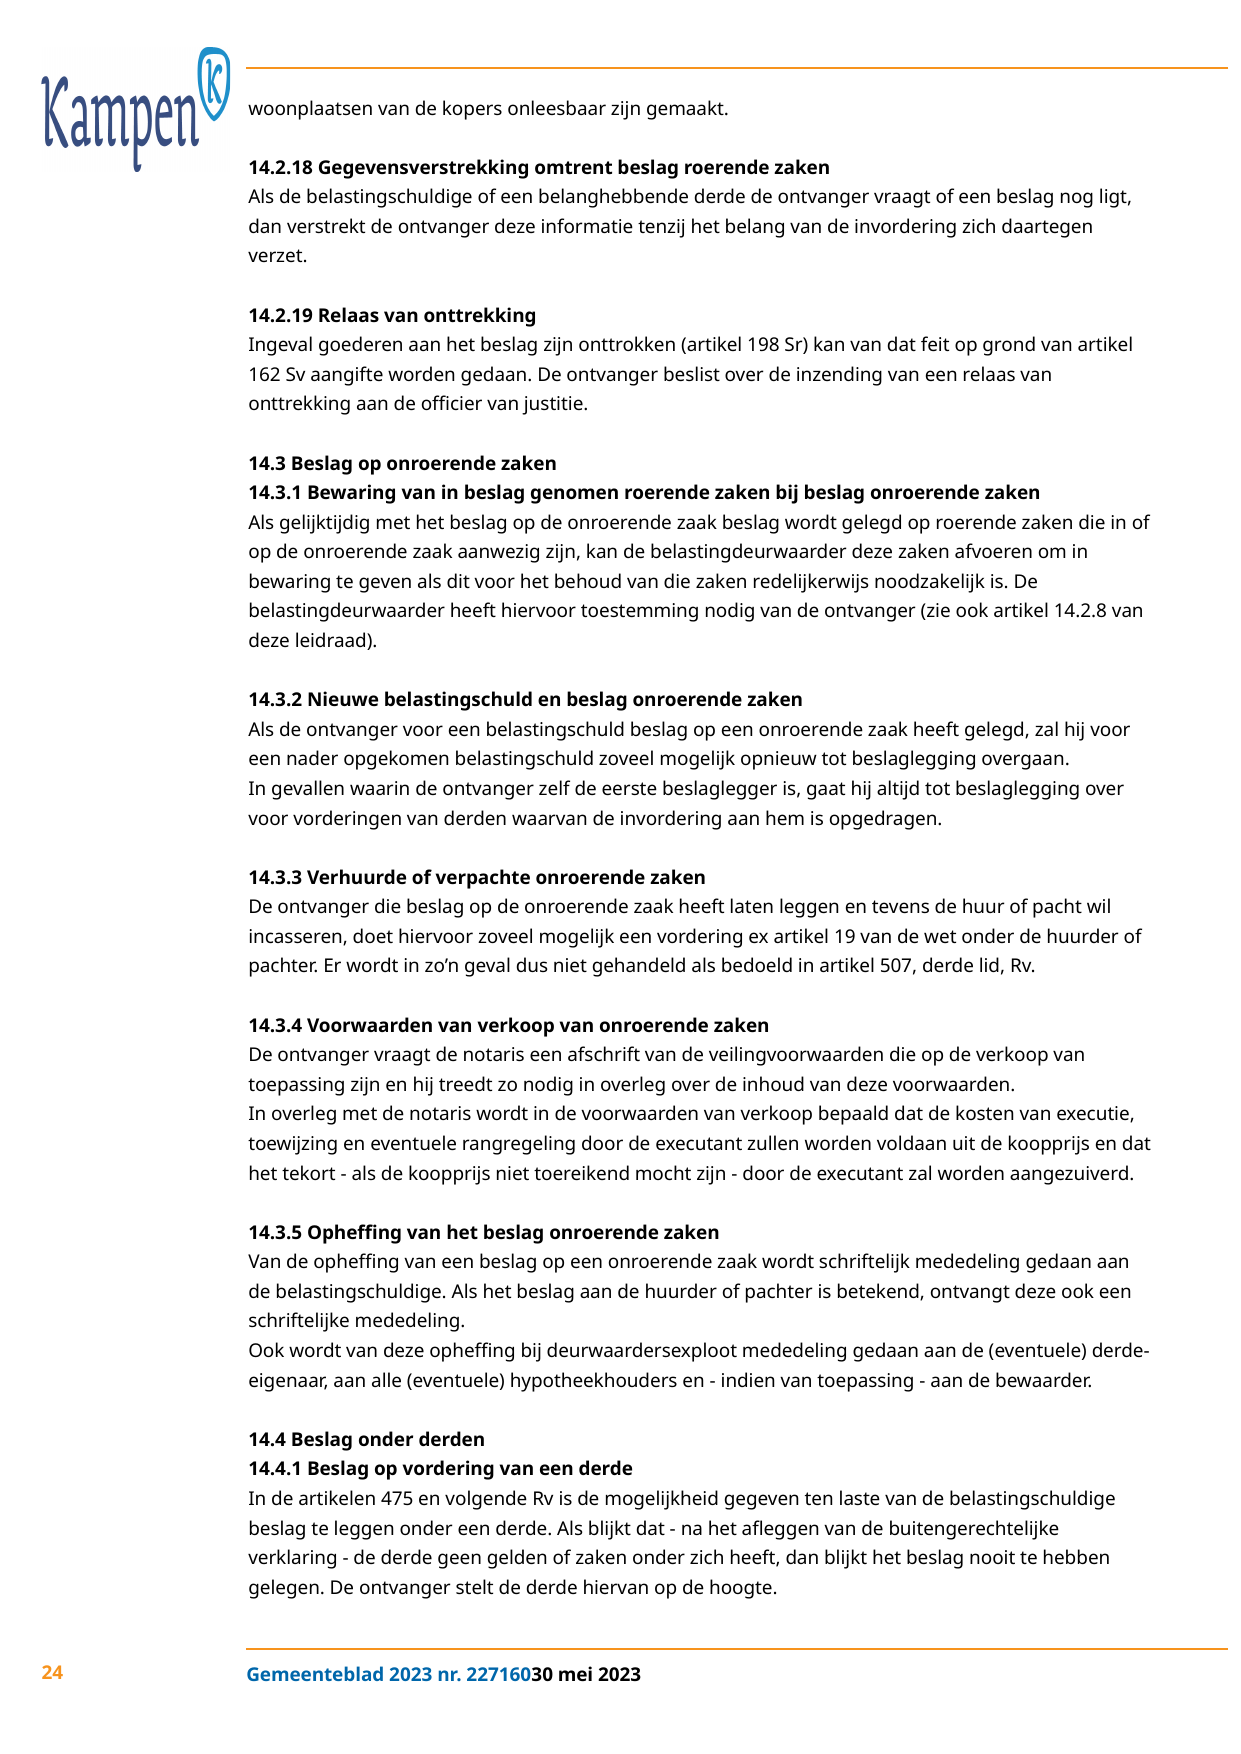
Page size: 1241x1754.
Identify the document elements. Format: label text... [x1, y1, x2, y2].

picture [41, 47, 231, 172]
text 14.3 Beslag op onroerende zaken [248, 450, 1152, 476]
text woonplaatsen van de kopers onleesbaar zijn gemaakt. [248, 95, 1152, 121]
text Als gelijktijdig met het beslag op de onroerende zaak beslag wordt gelegd op roerende zaken die in of op de onroerende zaak aanwezig zijn, kan de belastingdeurwaarder deze zaken afvoeren om in bewaring te geven als dit voor het behoud van die zaken redelijkerwijs noodzakelijk is. De belastingdeurwaarder heeft hiervoor toestemming nodig van de ontvanger (zie ook artikel 14.2.8 van deze leidraad). [248, 509, 1152, 653]
text 14.4 Beslag onder derden [248, 1426, 1152, 1452]
text Ingeval goederen aan het beslag zijn onttrokken (artikel 198 Sr) kan van dat feit op grond van artikel 162 Sv aangifte worden gedaan. De ontvanger beslist over de inzending van een relaas van onttrekking aan de officier van justitie. [248, 331, 1152, 416]
text 14.2.19 Relaas van onttrekking [248, 302, 1152, 328]
text Als de belastingschuldige of een belanghebbende derde de ontvanger vraagt of een beslag nog ligt, dan verstrekt de ontvanger deze informatie tenzij het belang van de invordering zich daartegen verzet. [248, 183, 1152, 268]
text 14.3.3 Verhuurde of verpachte onroerende zaken [248, 864, 1152, 890]
text 14.2.18 Gegevensverstrekking omtrent beslag roerende zaken [248, 154, 1152, 180]
text Als de ontvanger voor een belastingschuld beslag op een onroerende zaak heeft gelegd, zal hij voor een nader opgekomen belastingschuld zoveel mogelijk opnieuw tot beslaglegging overgaan. [248, 716, 1152, 771]
text Van de opheffing van een beslag op een onroerende zaak wordt schriftelijk mededeling gedaan aan de belastingschuldige. Als het beslag aan de huurder of pachter is betekend, ontvangt deze ook een schriftelijke mededeling. [248, 1248, 1152, 1333]
text In gevallen waarin de ontvanger zelf de eerste beslaglegger is, gaat hij altijd tot beslaglegging over voor vorderingen van derden waarvan de invordering aan hem is opgedragen. [248, 775, 1152, 831]
text 14.4.1 Beslag op vordering van een derde [248, 1456, 1152, 1481]
text Ook wordt van deze opheffing bij deurwaardersexploot mededeling gedaan aan de (eventuele) derde-eigenaar, aan alle (eventuele) hypotheekhouders en - indien van toepassing - aan de bewaarder. [248, 1337, 1152, 1393]
text De ontvanger die beslag op de onroerende zaak heeft laten leggen en tevens de huur of pacht wil incasseren, doet hiervoor zoveel mogelijk een vordering ex artikel 19 van de wet onder de huurder of pachter. Er wordt in zo’n geval dus niet gehandeld als bedoeld in artikel 507, derde lid, Rv. [248, 893, 1152, 978]
text 14.3.2 Nieuwe belastingschuld en beslag onroerende zaken [248, 686, 1152, 712]
text In overleg met de notaris wordt in de voorwaarden van verkoop bepaald dat de kosten van executie, toewijzing en eventuele rangregeling door de executant zullen worden voldaan uit de koopprijs en dat het tekort - als de koopprijs niet toereikend mocht zijn - door de executant zal worden aangezuiverd. [248, 1101, 1152, 1186]
text 14.3.5 Opheffing van het beslag onroerende zaken [248, 1219, 1152, 1245]
text 14.3.1 Bewaring van in beslag genomen roerende zaken bij beslag onroerende zaken [248, 479, 1152, 505]
text 14.3.4 Voorwaarden van verkoop van onroerende zaken [248, 1012, 1152, 1038]
text In de artikelen 475 en volgende Rv is de mogelijkheid gegeven ten laste van de belastingschuldige beslag te leggen onder een derde. Als blijkt dat - na het afleggen van de buitengerechtelijke verklaring - de derde geen gelden of zaken onder zich heeft, dan blijkt het beslag nooit te hebben gelegen. De ontvanger stelt de derde hiervan op de hoogte. [248, 1485, 1152, 1600]
text De ontvanger vraagt de notaris een afschrift van de veilingvoorwaarden die op de verkoop van toepassing zijn en hij treedt zo nodig in overleg over de inhoud van deze voorwaarden. [248, 1041, 1152, 1097]
